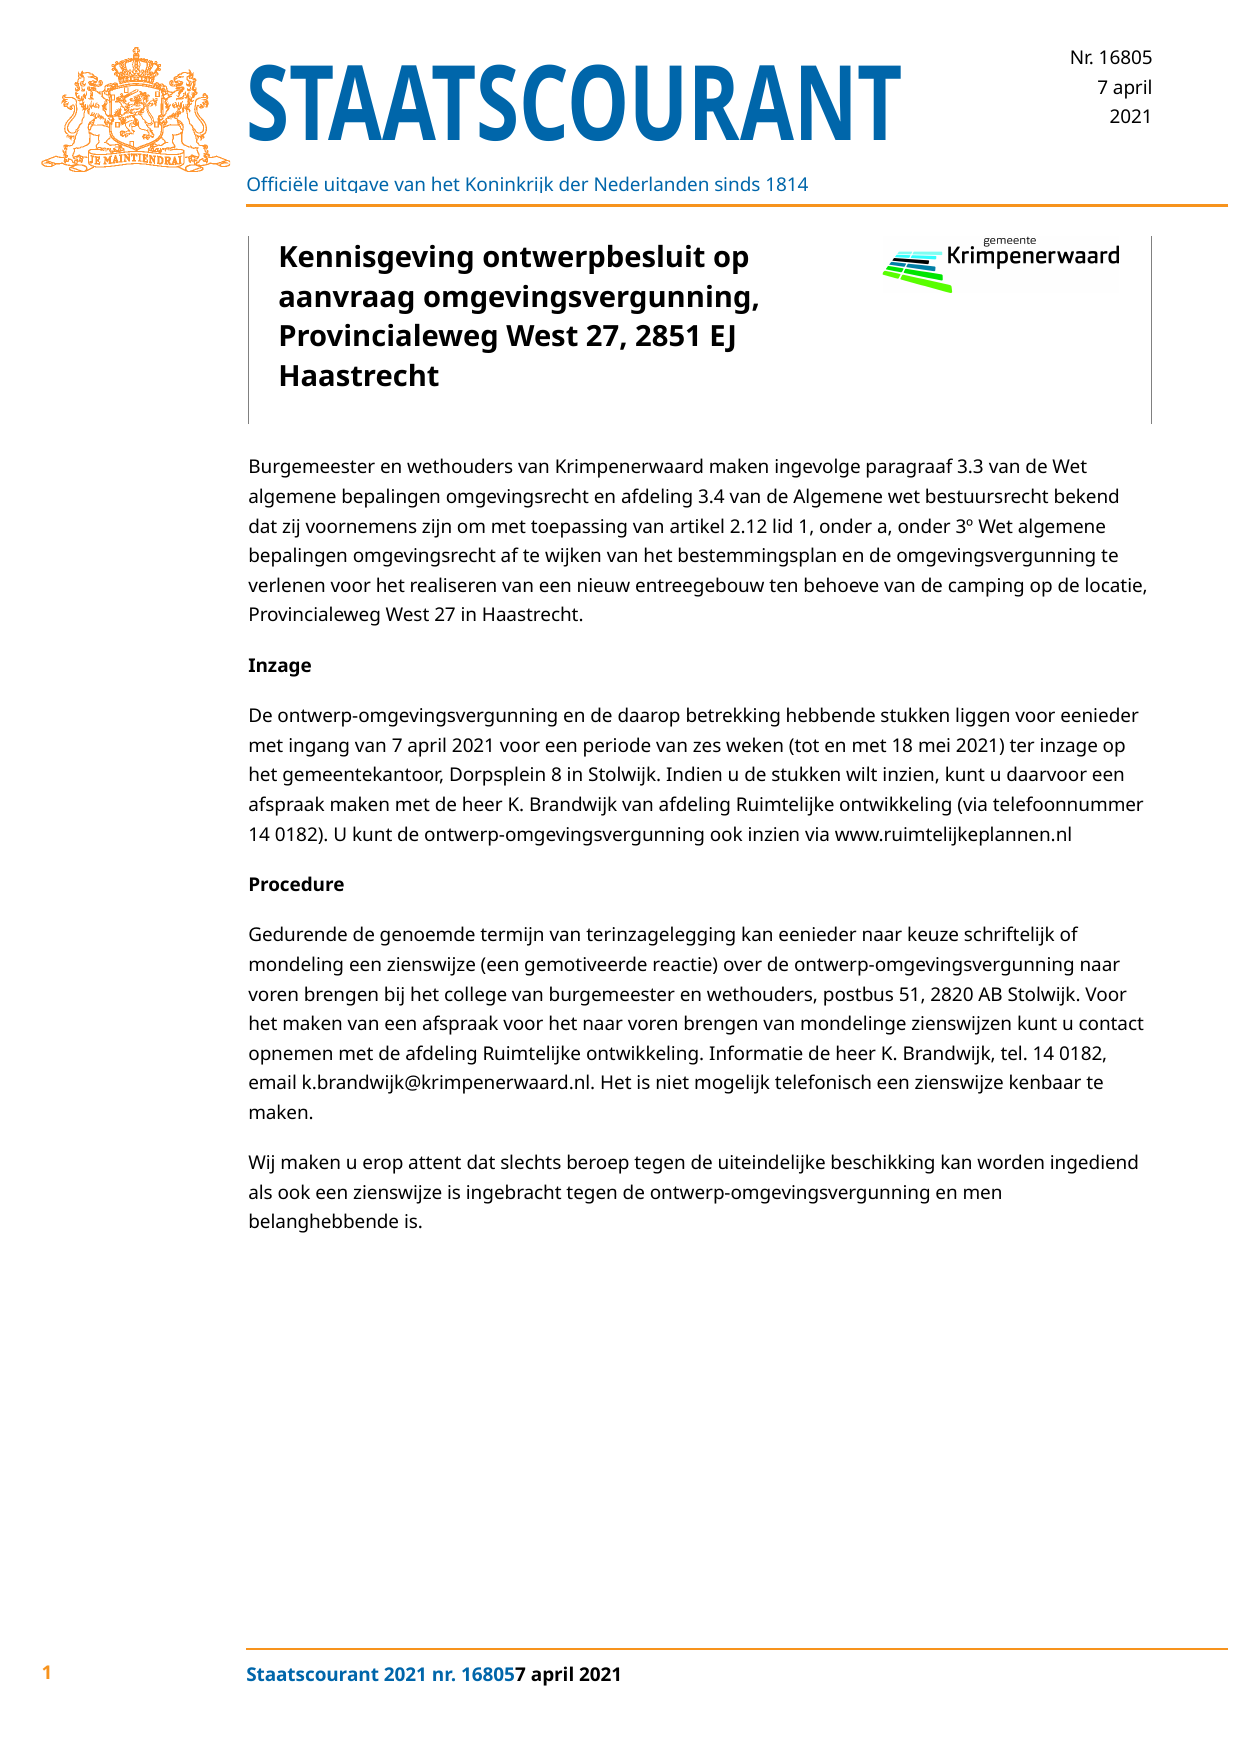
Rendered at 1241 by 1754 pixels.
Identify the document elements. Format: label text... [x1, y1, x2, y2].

text De ontwerp-omgevingsvergunning en de daarop betrekking hebbende stukken liggen voor eenieder met ingang van 7 april 2021 voor een periode van zes weken (tot en met 18 mei 2021) ter inzage op het gemeentekantoor, Dorpsplein 8 in Stolwijk. Indien u de stukken wilt inzien, kunt u daarvoor een afspraak maken met de heer K. Brandwijk van afdeling Ruimtelijke ontwikkeling (via telefoonnummer 14 0182). U kunt de ontwerp-omgevingsvergunning ook inzien via www.ruimtelijkeplannen.nl [248, 702, 1152, 846]
table_header [850, 236, 1151, 424]
text Procedure [248, 871, 1152, 897]
picture [882, 236, 1119, 293]
text Burgemeester en wethouders van Krimpenerwaard maken ingevolge paragraaf 3.3 van de Wet algemene bepalingen omgevingsrecht en afdeling 3.4 van de Algemene wet bestuursrecht bekend dat zij voornemens zijn om met toepassing van artikel 2.12 lid 1, onder a, onder 3º Wet algemene bepalingen omgevingsrecht af te wijken van het bestemmingsplan en de omgevingsvergunning te verlenen voor het realiseren van een nieuw entreegebouw ten behoeve van de camping op de locatie, Provincialeweg West 27 in Haastrecht. [248, 454, 1152, 627]
picture [41, 47, 231, 172]
text Gedurende de genoemde termijn van terinzagelegging kan eenieder naar keuze schriftelijk of mondeling een zienswijze (een gemotiveerde reactie) over de ontwerp-omgevingsvergunning naar voren brengen bij het college van burgemeester en wethouders, postbus 51, 2820 AB Stolwijk. Voor het maken van een afspraak voor het naar voren brengen van mondelinge zienswijzen kunt u contact opnemen met de afdeling Ruimtelijke ontwikkeling. Informatie de heer K. Brandwijk, tel. 14 0182, email k.brandwijk@krimpenerwaard.nl. Het is niet mogelijk telefonisch een zienswijze kenbaar te maken. [248, 922, 1152, 1125]
text Inzage [248, 652, 1152, 678]
table_header Kennisgeving ontwerpbesluit op aanvraag omgevingsvergunning, Provincialeweg West 27, 2851 EJ Haastrecht [249, 236, 850, 424]
text Wij maken u erop attent dat slechts beroep tegen de uiteindelijke beschikking kan worden ingediend als ook een zienswijze is ingebracht tegen de ontwerp-omgevingsvergunning en men belanghebbende is. [248, 1149, 1152, 1234]
